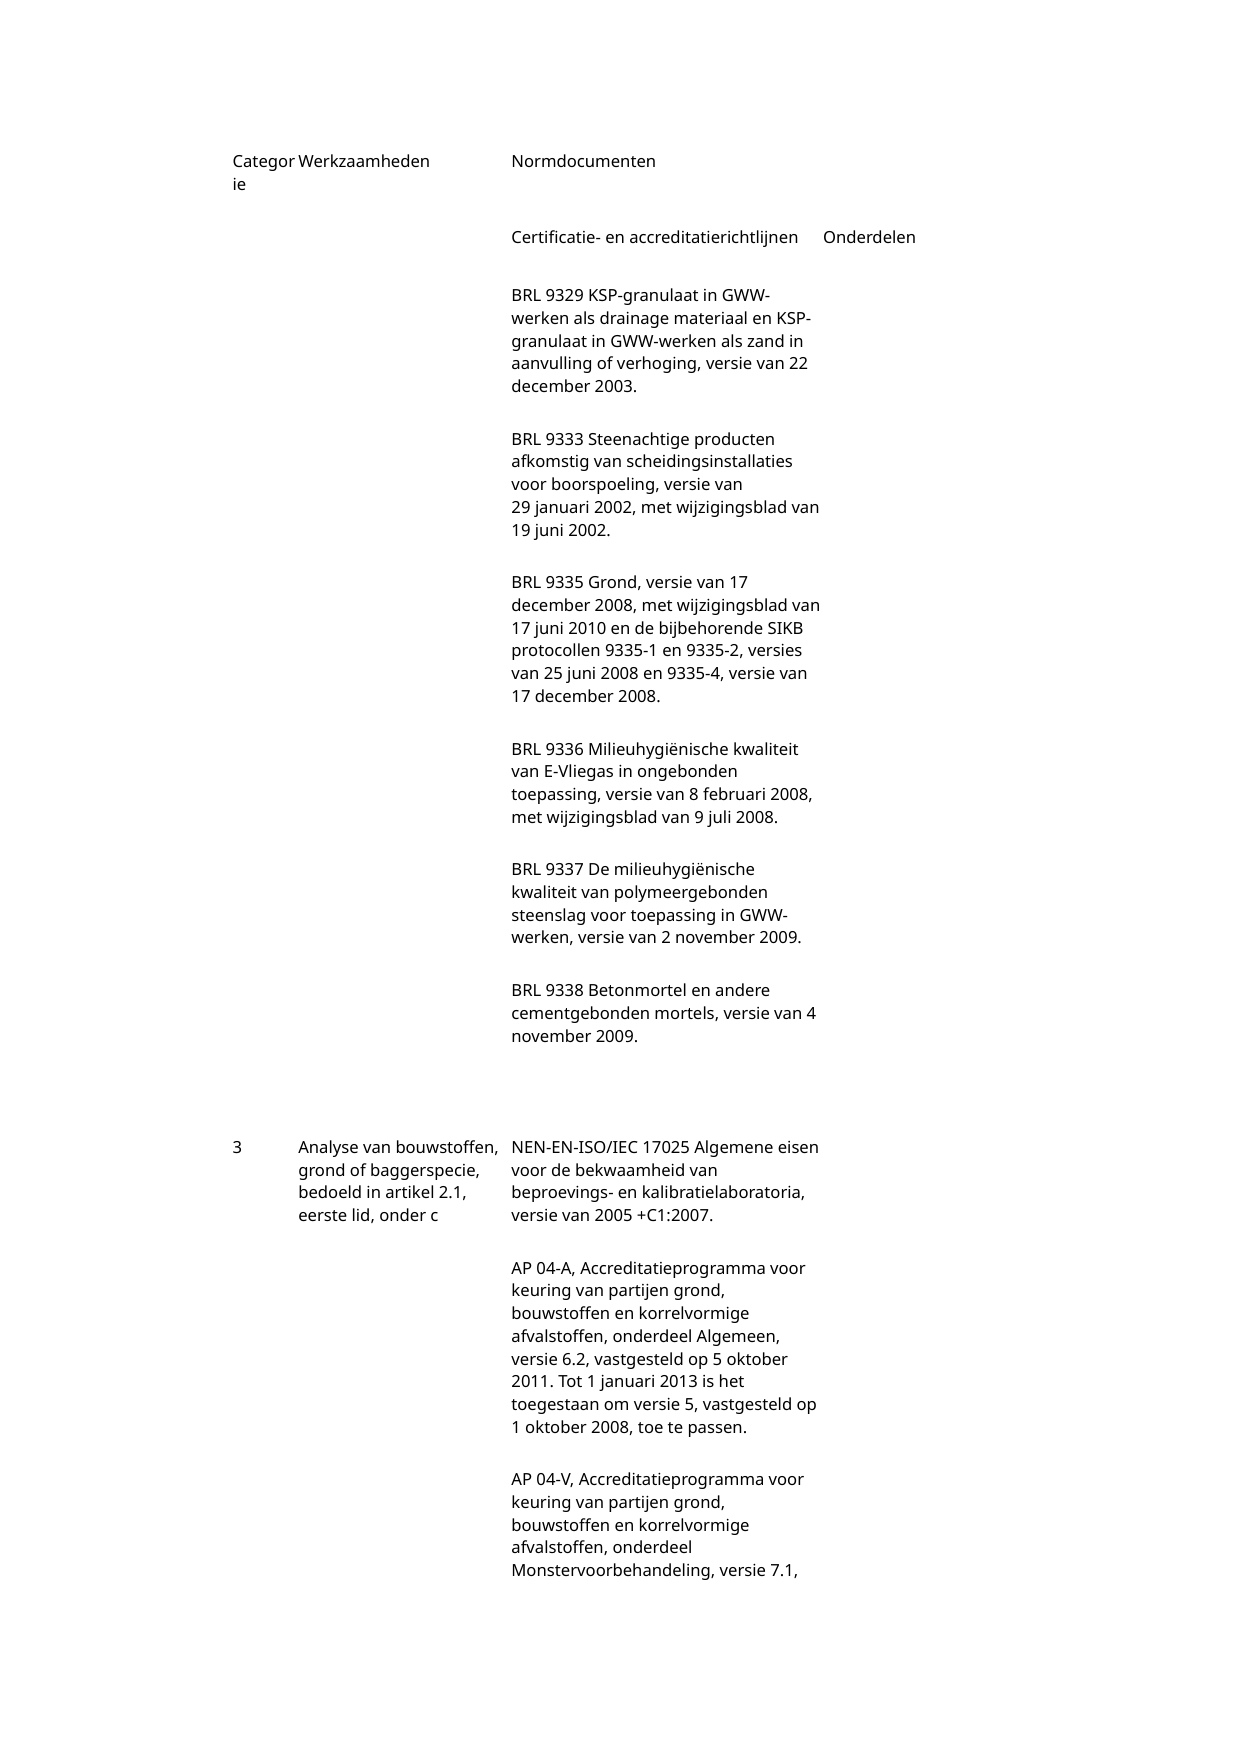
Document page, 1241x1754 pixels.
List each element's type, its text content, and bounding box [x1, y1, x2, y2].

table_cell [233, 1077, 298, 1135]
table_cell [298, 1077, 511, 1135]
table_cell [823, 1077, 1053, 1135]
table_cell [233, 571, 298, 737]
table_cell BRL 9333 Steenachtige producten afkomstig van scheidingsinstallaties voor boorspoeling, versie van 29 januari 2002, met wijzigingsblad van 19 juni 2002. [511, 428, 823, 571]
table_cell [823, 858, 1053, 979]
table_cell Onderdelen [823, 225, 1053, 284]
table_cell [298, 858, 511, 979]
table_cell [298, 1468, 511, 1581]
table_cell Certificatie- en accreditatierichtlijnen [511, 225, 823, 284]
table_cell [298, 428, 511, 571]
table_cell BRL 9337 De milieuhygiënische kwaliteit van polymeergebonden steenslag voor toepassing in GWW-werken, versie van 2 november 2009. [511, 858, 823, 979]
table_cell [823, 979, 1053, 1077]
table_cell [298, 979, 511, 1077]
table_cell BRL 9338 Betonmortel en andere cementgebonden mortels, versie van 4 november 2009. [511, 979, 823, 1077]
table_header Normdocumenten [511, 150, 1053, 225]
table_cell [233, 428, 298, 571]
table_cell [233, 858, 298, 979]
table_cell [233, 225, 298, 284]
table_header Categorie [233, 150, 298, 225]
table_cell [298, 225, 511, 284]
table_cell [298, 284, 511, 427]
table_cell [298, 737, 511, 858]
table_cell [823, 428, 1053, 571]
table_cell NEN-EN-ISO/IEC 17025 Algemene eisen voor de bekwaamheid van beproevings- en kalibratielaboratoria, versie van 2005 +C1:2007. AP 04-A, Accreditatieprogramma voor keuring van partijen grond, bouwstoffen en korrelvormige afvalstoffen, onderdeel Algemeen, versie 6.2, vastgesteld op 5 oktober 2011. Tot 1 januari 2013 is het toegestaan om versie 5, vastgesteld op 1 oktober 2008, toe te passen. [511, 1135, 823, 1468]
table_cell [233, 737, 298, 858]
table_cell [298, 571, 511, 737]
table_cell BRL 9335 Grond, versie van 17 december 2008, met wijzigingsblad van 17 juni 2010 en de bijbehorende SIKB protocollen 9335-1 en 9335-2, versies van 25 juni 2008 en 9335-4, versie van 17 december 2008. [511, 571, 823, 737]
table_cell [233, 284, 298, 427]
table_cell [511, 1077, 823, 1135]
table_cell 3 [233, 1135, 298, 1468]
table_cell [823, 1135, 1053, 1468]
table_cell BRL 9336 Milieuhygiënische kwaliteit van E-Vliegas in ongebonden toepassing, versie van 8 februari 2008, met wijzigingsblad van 9 juli 2008. [511, 737, 823, 858]
table_cell [823, 1468, 1053, 1581]
table_header Werkzaamheden [298, 150, 511, 225]
table_cell Analyse van bouwstoffen, grond of baggerspecie, bedoeld in artikel 2.1, eerste lid, onder c [298, 1135, 511, 1468]
table_cell AP 04-V, Accreditatieprogramma voor keuring van partijen grond, bouwstoffen en korrelvormige afvalstoffen, onderdeel Monstervoorbehandeling, versie 7.1, [511, 1468, 823, 1581]
table_cell [823, 737, 1053, 858]
table_cell [823, 284, 1053, 427]
table_cell [233, 1468, 298, 1581]
table_cell [233, 979, 298, 1077]
table_cell [823, 571, 1053, 737]
table_cell BRL 9329 KSP-granulaat in GWW-werken als drainage materiaal en KSP-granulaat in GWW-werken als zand in aanvulling of verhoging, versie van 22 december 2003. [511, 284, 823, 427]
